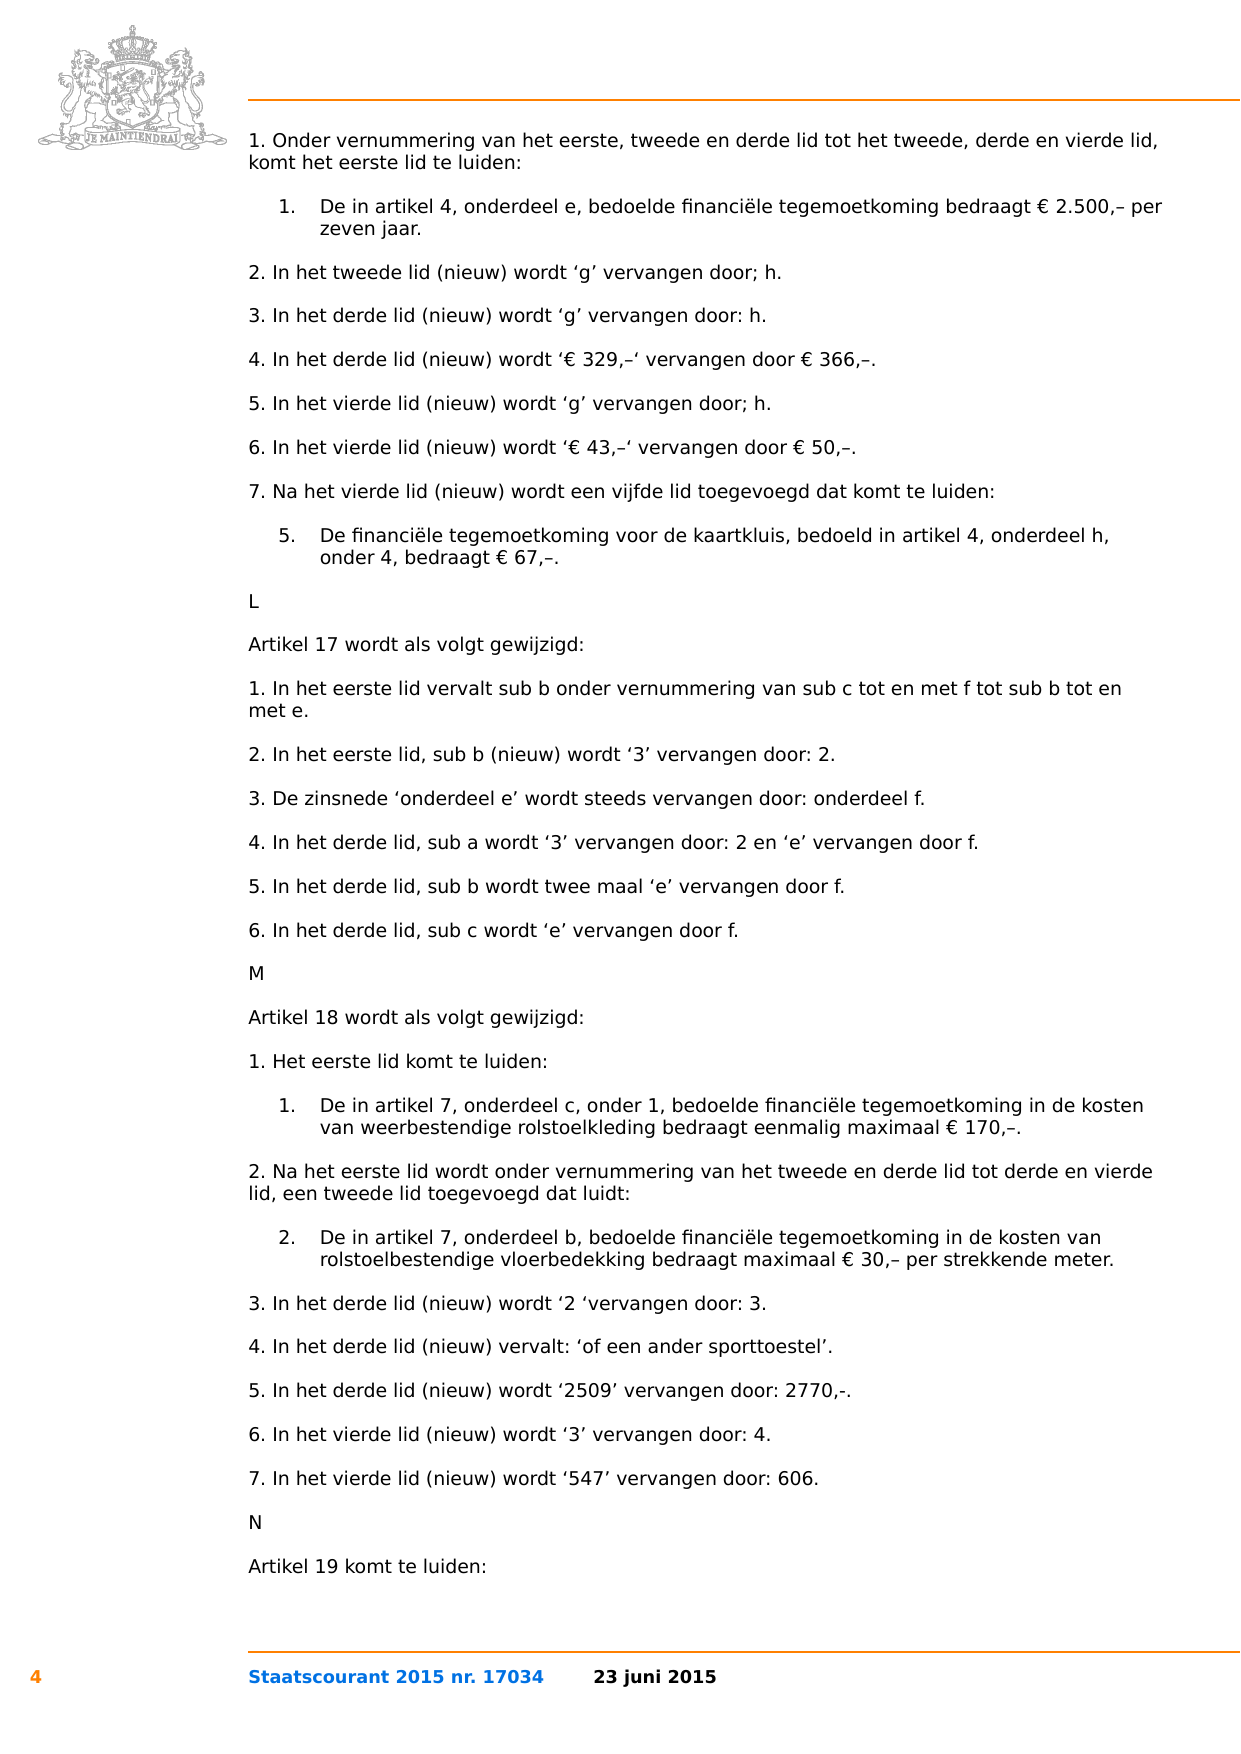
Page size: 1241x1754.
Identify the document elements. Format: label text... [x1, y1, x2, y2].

text 4. In het derde lid (nieuw) vervalt: ‘of een ander sporttoestel’. [248, 1336, 1163, 1358]
text 2. In het tweede lid (nieuw) wordt ‘g’ vervangen door; h. [248, 262, 1163, 283]
text 4. In het derde lid (nieuw) wordt ‘€ 329,–‘ vervangen door € 366,–. [248, 349, 1163, 371]
text 1. Onder vernummering van het eerste, tweede en derde lid tot het tweede, derde en vierde lid, komt het eerste lid te luiden: [248, 130, 1163, 174]
text 5. In het derde lid, sub b wordt twee maal ‘e’ vervangen door f. [248, 876, 1163, 898]
text Artikel 18 wordt als volgt gewijzigd: [248, 1007, 1163, 1029]
text 3. In het derde lid (nieuw) wordt ‘g’ vervangen door: h. [248, 305, 1163, 327]
picture [38, 25, 227, 150]
text Artikel 19 komt te luiden: [248, 1556, 1163, 1577]
text 2. De in artikel 7, onderdeel b, bedoelde financiële tegemoetkoming in de kosten van rolstoelbestendige vloerbedekking bedraagt maximaal € 30,– per strekkende meter. [278, 1227, 1163, 1271]
text 1. De in artikel 4, onderdeel e, bedoelde financiële tegemoetkoming bedraagt € 2.500,– per zeven jaar. [278, 196, 1163, 240]
text 7. In het vierde lid (nieuw) wordt ‘547’ vervangen door: 606. [248, 1468, 1163, 1490]
text 1. In het eerste lid vervalt sub b onder vernummering van sub c tot en met f tot sub b tot en met e. [248, 678, 1163, 722]
text 5. In het vierde lid (nieuw) wordt ‘g’ vervangen door; h. [248, 393, 1163, 415]
text 3. De zinsnede ‘onderdeel e’ wordt steeds vervangen door: onderdeel f. [248, 788, 1163, 810]
text 3. In het derde lid (nieuw) wordt ‘2 ‘vervangen door: 3. [248, 1292, 1163, 1314]
text 5. In het derde lid (nieuw) wordt ‘2509’ vervangen door: 2770,-. [248, 1380, 1163, 1402]
text 1. Het eerste lid komt te luiden: [248, 1051, 1163, 1073]
text 6. In het vierde lid (nieuw) wordt ‘€ 43,–‘ vervangen door € 50,–. [248, 437, 1163, 459]
text 2. Na het eerste lid wordt onder vernummering van het tweede en derde lid tot derde en vierde lid, een tweede lid toegevoegd dat luidt: [248, 1161, 1163, 1205]
text 2. In het eerste lid, sub b (nieuw) wordt ‘3’ vervangen door: 2. [248, 744, 1163, 766]
text 6. In het vierde lid (nieuw) wordt ‘3’ vervangen door: 4. [248, 1424, 1163, 1446]
text 6. In het derde lid, sub c wordt ‘e’ vervangen door f. [248, 919, 1163, 941]
text M [248, 963, 1163, 985]
text 1. De in artikel 7, onderdeel c, onder 1, bedoelde financiële tegemoetkoming in de kosten van weerbestendige rolstoelkleding bedraagt eenmalig maximaal € 170,–. [278, 1095, 1163, 1139]
text 4. In het derde lid, sub a wordt ‘3’ vervangen door: 2 en ‘e’ vervangen door f. [248, 832, 1163, 854]
text L [248, 591, 1163, 612]
text 5. De financiële tegemoetkoming voor de kaartkluis, bedoeld in artikel 4, onderdeel h, onder 4, bedraagt € 67,–. [278, 525, 1163, 569]
text 7. Na het vierde lid (nieuw) wordt een vijfde lid toegevoegd dat komt te luiden: [248, 481, 1163, 503]
text N [248, 1512, 1163, 1534]
text Artikel 17 wordt als volgt gewijzigd: [248, 634, 1163, 656]
